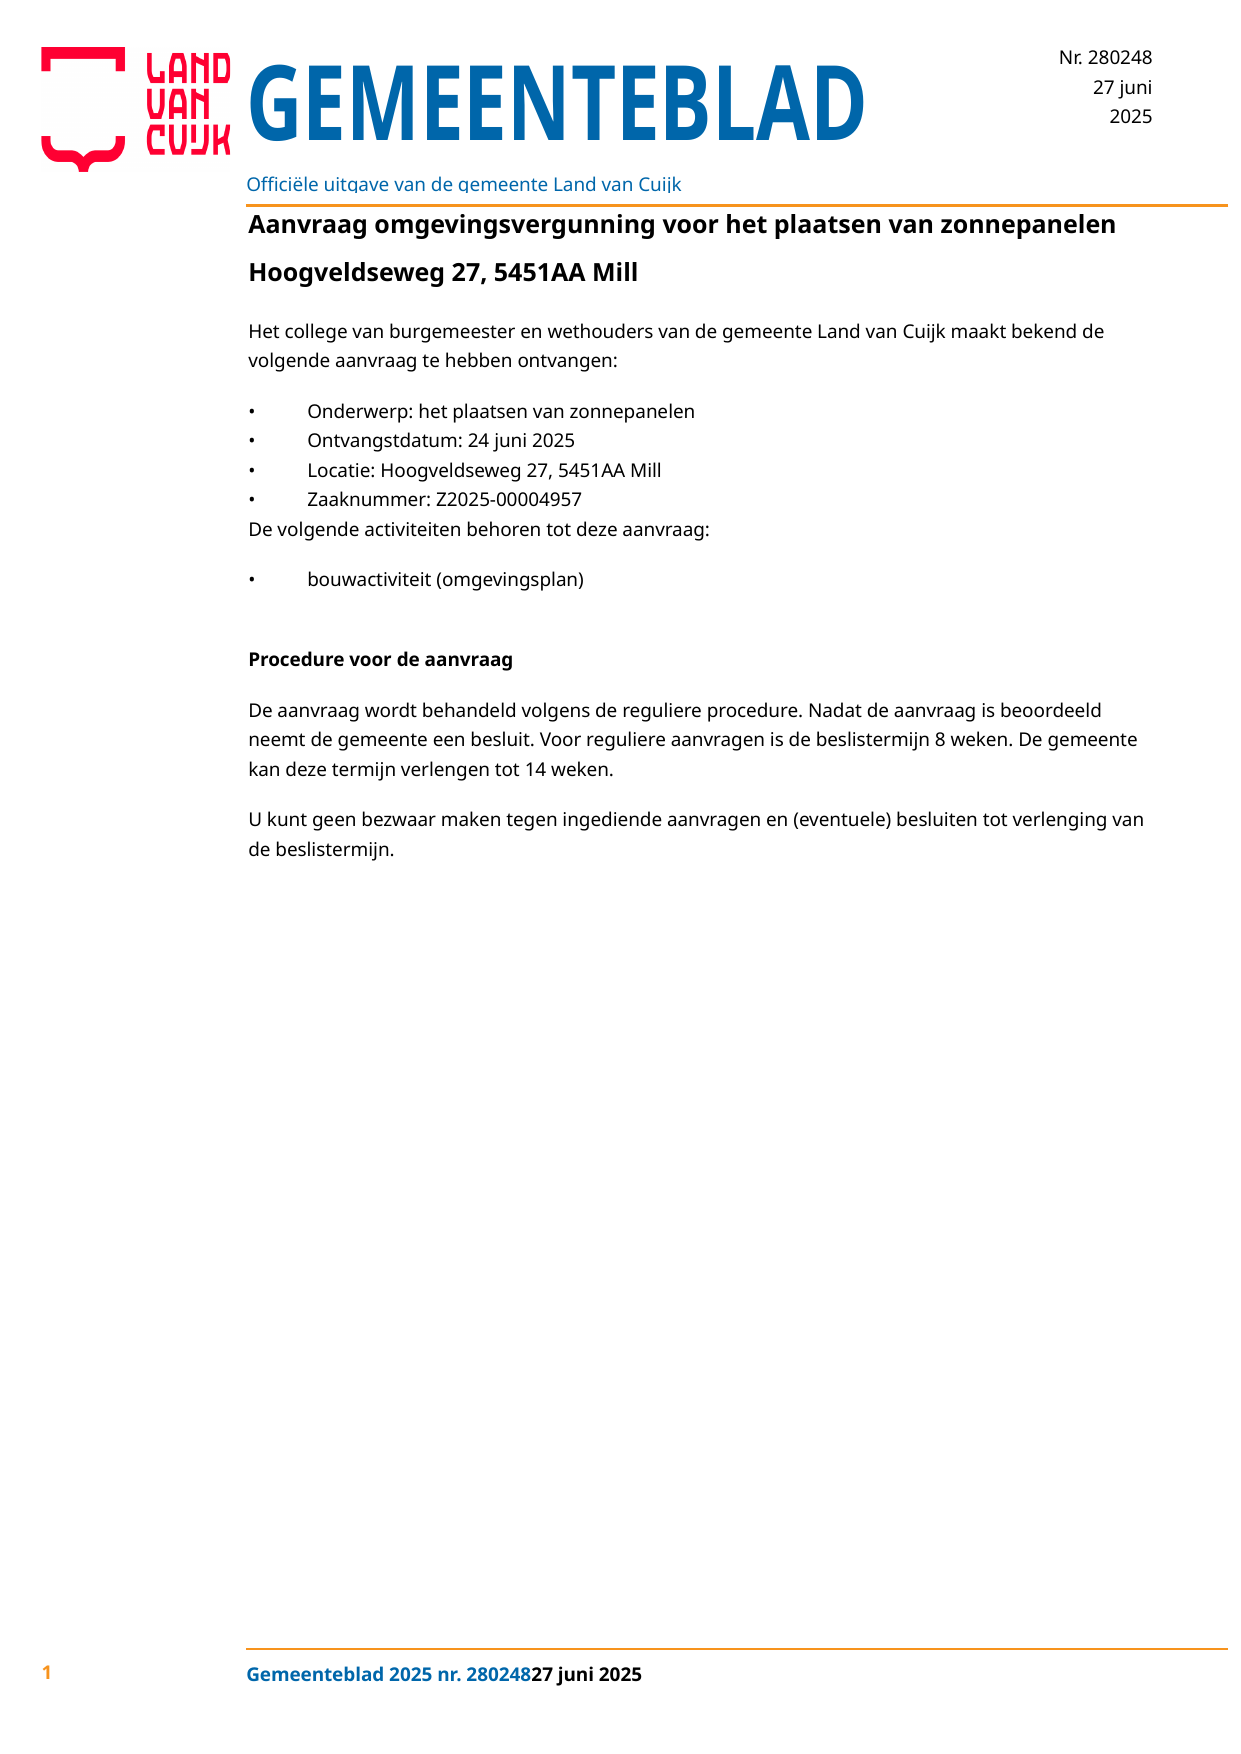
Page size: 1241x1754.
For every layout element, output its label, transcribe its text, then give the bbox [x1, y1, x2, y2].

text Procedure voor de aanvraag [248, 647, 1152, 672]
text De volgende activiteiten behoren tot deze aanvraag: [248, 516, 1152, 542]
text U kunt geen bezwaar maken tegen ingediende aanvragen en (eventuele) besluiten tot verlenging van de beslistermijn. [248, 807, 1152, 862]
list Locatie: Hoogveldseweg 27, 5451AA Mill [248, 457, 1152, 483]
text De aanvraag wordt behandeld volgens de reguliere procedure. Nadat de aanvraag is beoordeeld neemt de gemeente een besluit. Voor reguliere aanvragen is de beslistermijn 8 weken. De gemeente kan deze termijn verlengen tot 14 weken. [248, 697, 1152, 782]
text Aanvraag omgevingsvergunning voor het plaatsen van zonnepanelen Hoogveldseweg 27, 5451AA Mill [248, 207, 1152, 288]
text Het college van burgemeester en wethouders van de gemeente Land van Cuijk maakt bekend de volgende aanvraag te hebben ontvangen: [248, 318, 1152, 373]
picture [41, 47, 231, 172]
list Ontvangstdatum: 24 juni 2025 [248, 427, 1152, 453]
list bouwactiviteit (omgevingsplan) [248, 567, 1152, 592]
list Onderwerp: het plaatsen van zonnepanelen [248, 398, 1152, 424]
list Zaaknummer: Z2025-00004957 [248, 487, 1152, 512]
